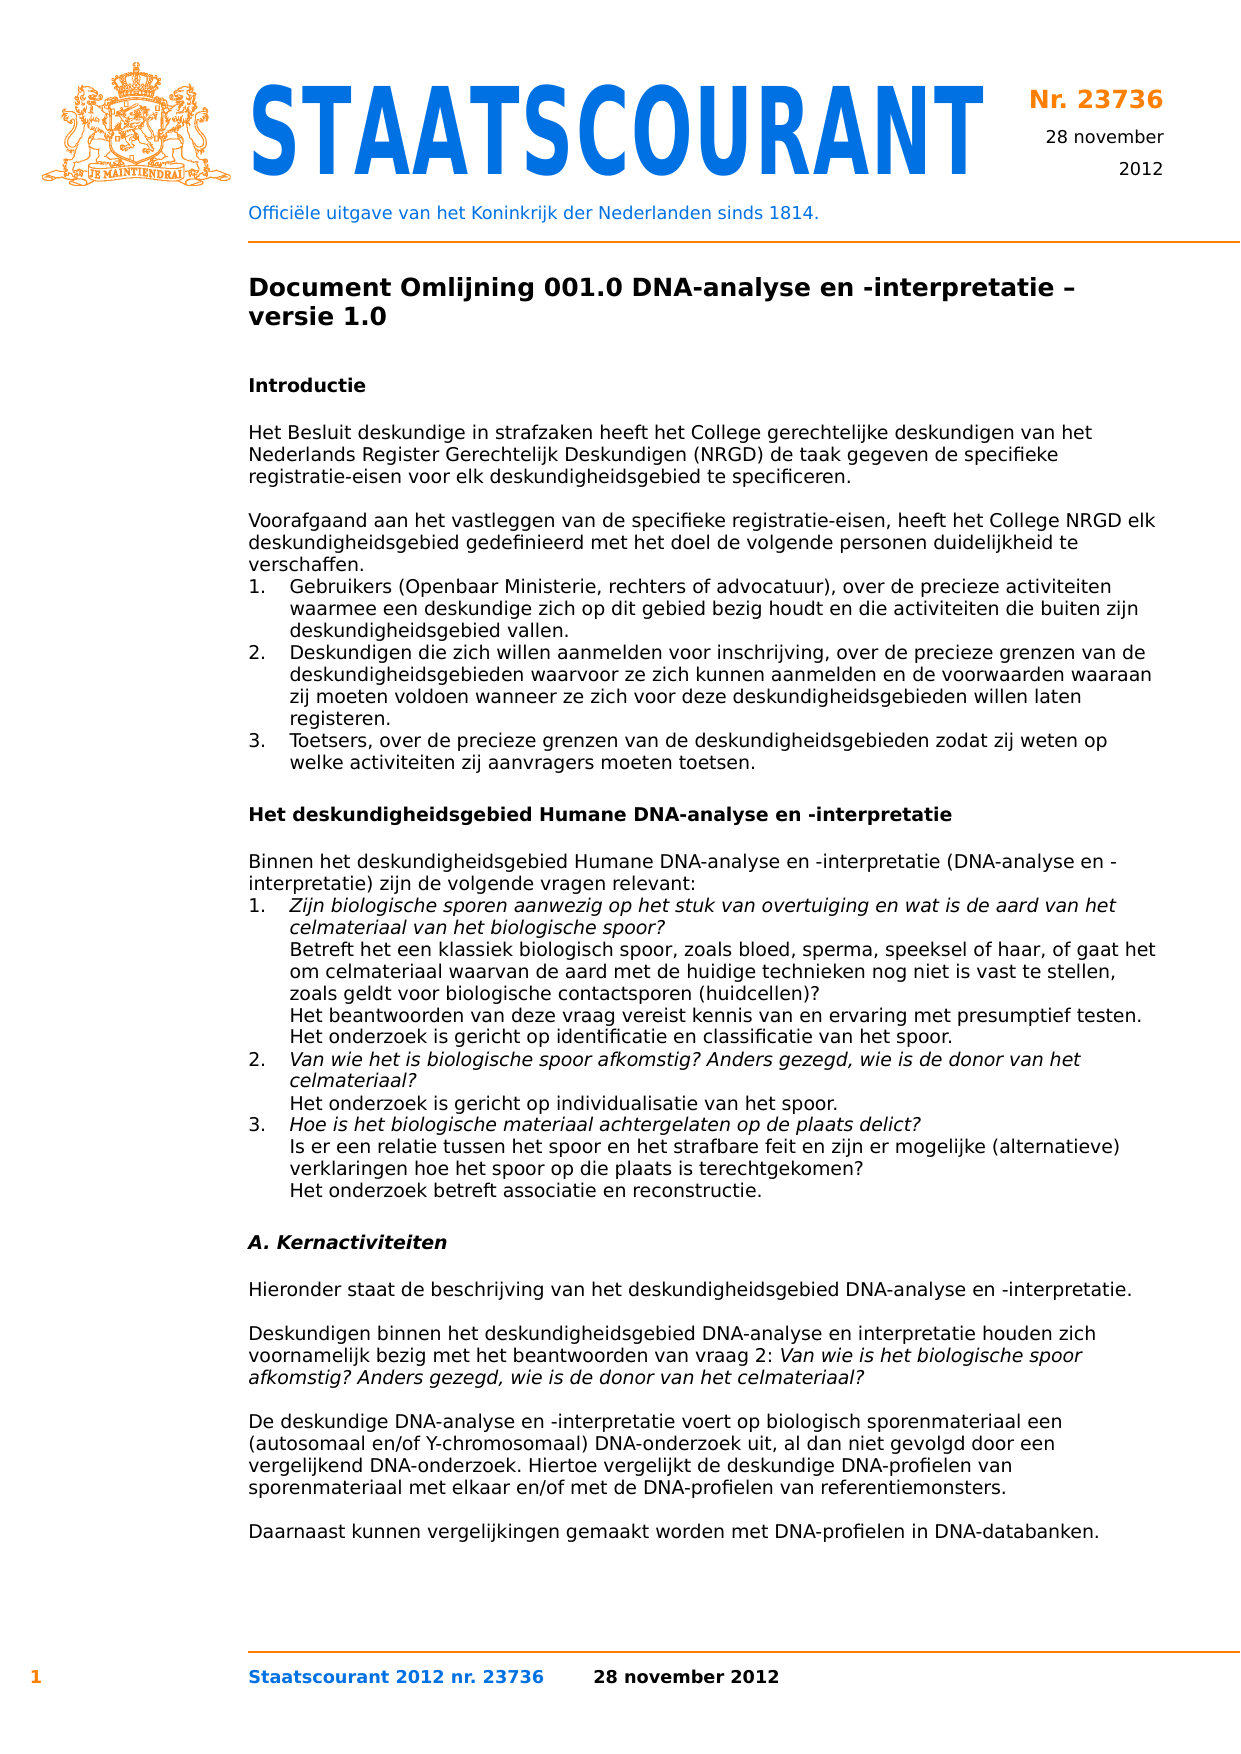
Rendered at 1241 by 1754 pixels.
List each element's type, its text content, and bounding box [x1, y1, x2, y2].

table_header Nr. 23736 [998, 62, 1240, 121]
subtitle Document Omlijning 001.0 DNA-analyse en -interpretatie – versie 1.0 [248, 273, 1163, 331]
subtitle Introductie [248, 375, 1163, 397]
text Het onderzoek betreft associatie en reconstructie. [289, 1180, 1163, 1202]
text Binnen het deskundigheidsgebied Humane DNA-analyse en -interpretatie (DNA-analyse en -interpretatie) zijn de volgende vragen relevant: [248, 851, 1163, 894]
table_header [25, 62, 248, 241]
table_cell 2012 [998, 153, 1240, 203]
text Het Besluit deskundige in strafzaken heeft het College gerechtelijke deskundigen van het Nederlands Register Gerechtelijk Deskundigen (NRGD) de taak gegeven de specifieke registratie-eisen voor elk deskundigheidsgebied te specificeren. [248, 422, 1163, 488]
table_cell 28 november [998, 121, 1240, 153]
text 2. Deskundigen die zich willen aanmelden voor inschrijving, over de precieze grenzen van de deskundigheidsgebieden waarvoor ze zich kunnen aanmelden en de voorwaarden waaraan zij moeten voldoen wanneer ze zich voor deze deskundigheidsgebieden willen laten registeren. [248, 642, 1163, 730]
text 1. Gebruikers (Openbaar Ministerie, rechters of advocatuur), over de precieze activiteiten waarmee een deskundige zich op dit gebied bezig houdt en die activiteiten die buiten zijn deskundigheidsgebied vallen. [248, 576, 1163, 642]
text 3. Toetsers, over de precieze grenzen van de deskundigheidsgebieden zodat zij weten op welke activiteiten zij aanvragers moeten toetsen. [248, 730, 1163, 774]
text De deskundige DNA-analyse en -interpretatie voert op biologisch sporenmateriaal een (autosomaal en/of Y-chromosomaal) DNA-onderzoek uit, al dan niet gevolgd door een vergelijkend DNA-onderzoek. Hiertoe vergelijkt de deskundige DNA-profielen van sporenmateriaal met elkaar en/of met de DNA-profielen van referentiemonsters. [248, 1411, 1163, 1499]
text Het beantwoorden van deze vraag vereist kennis van en ervaring met presumptief testen. Het onderzoek is gericht op identificatie en classificatie van het spoor. [289, 1004, 1163, 1048]
text 2. Van wie het is biologische spoor afkomstig? Anders gezegd, wie is de donor van het celmateriaal? [248, 1048, 1163, 1092]
picture [41, 62, 231, 186]
table_cell Officiële uitgave van het Koninkrijk der Nederlanden sinds 1814. [248, 203, 1240, 241]
text 1. Zijn biologische sporen aanwezig op het stuk van overtuiging en wat is de aard van het celmateriaal van het biologische spoor? [248, 894, 1163, 938]
text Daarnaast kunnen vergelijkingen gemaakt worden met DNA-profielen in DNA-databanken. [248, 1521, 1163, 1543]
subtitle Het deskundigheidsgebied Humane DNA-analyse en -interpretatie [248, 804, 1163, 826]
text Betreft het een klassiek biologisch spoor, zoals bloed, sperma, speeksel of haar, of gaat het om celmateriaal waarvan de aard met de huidige technieken nog niet is vast te stellen, zoals geldt voor biologische contactsporen (huidcellen)? [289, 938, 1163, 1004]
table_header STAATSCOURANT [248, 62, 998, 203]
text Hieronder staat de beschrijving van het deskundigheidsgebied DNA-analyse en -interpretatie. [248, 1279, 1163, 1301]
subtitle A. Kernactiviteiten [248, 1232, 1163, 1254]
text Is er een relatie tussen het spoor en het strafbare feit en zijn er mogelijke (alternatieve) verklaringen hoe het spoor op die plaats is terechtgekomen? [289, 1136, 1163, 1180]
text Het onderzoek is gericht op individualisatie van het spoor. [289, 1092, 1163, 1114]
text 3. Hoe is het biologische materiaal achtergelaten op de plaats delict? [248, 1114, 1163, 1136]
text Voorafgaand aan het vastleggen van de specifieke registratie-eisen, heeft het College NRGD elk deskundigheidsgebied gedefinieerd met het doel de volgende personen duidelijkheid te verschaffen. [248, 510, 1163, 576]
text Deskundigen binnen het deskundigheidsgebied DNA-analyse en interpretatie houden zich voornamelijk bezig met het beantwoorden van vraag 2: Van wie is het biologische spoor afkomstig? Anders gezegd, wie is de donor van het celmateriaal? [248, 1323, 1163, 1389]
